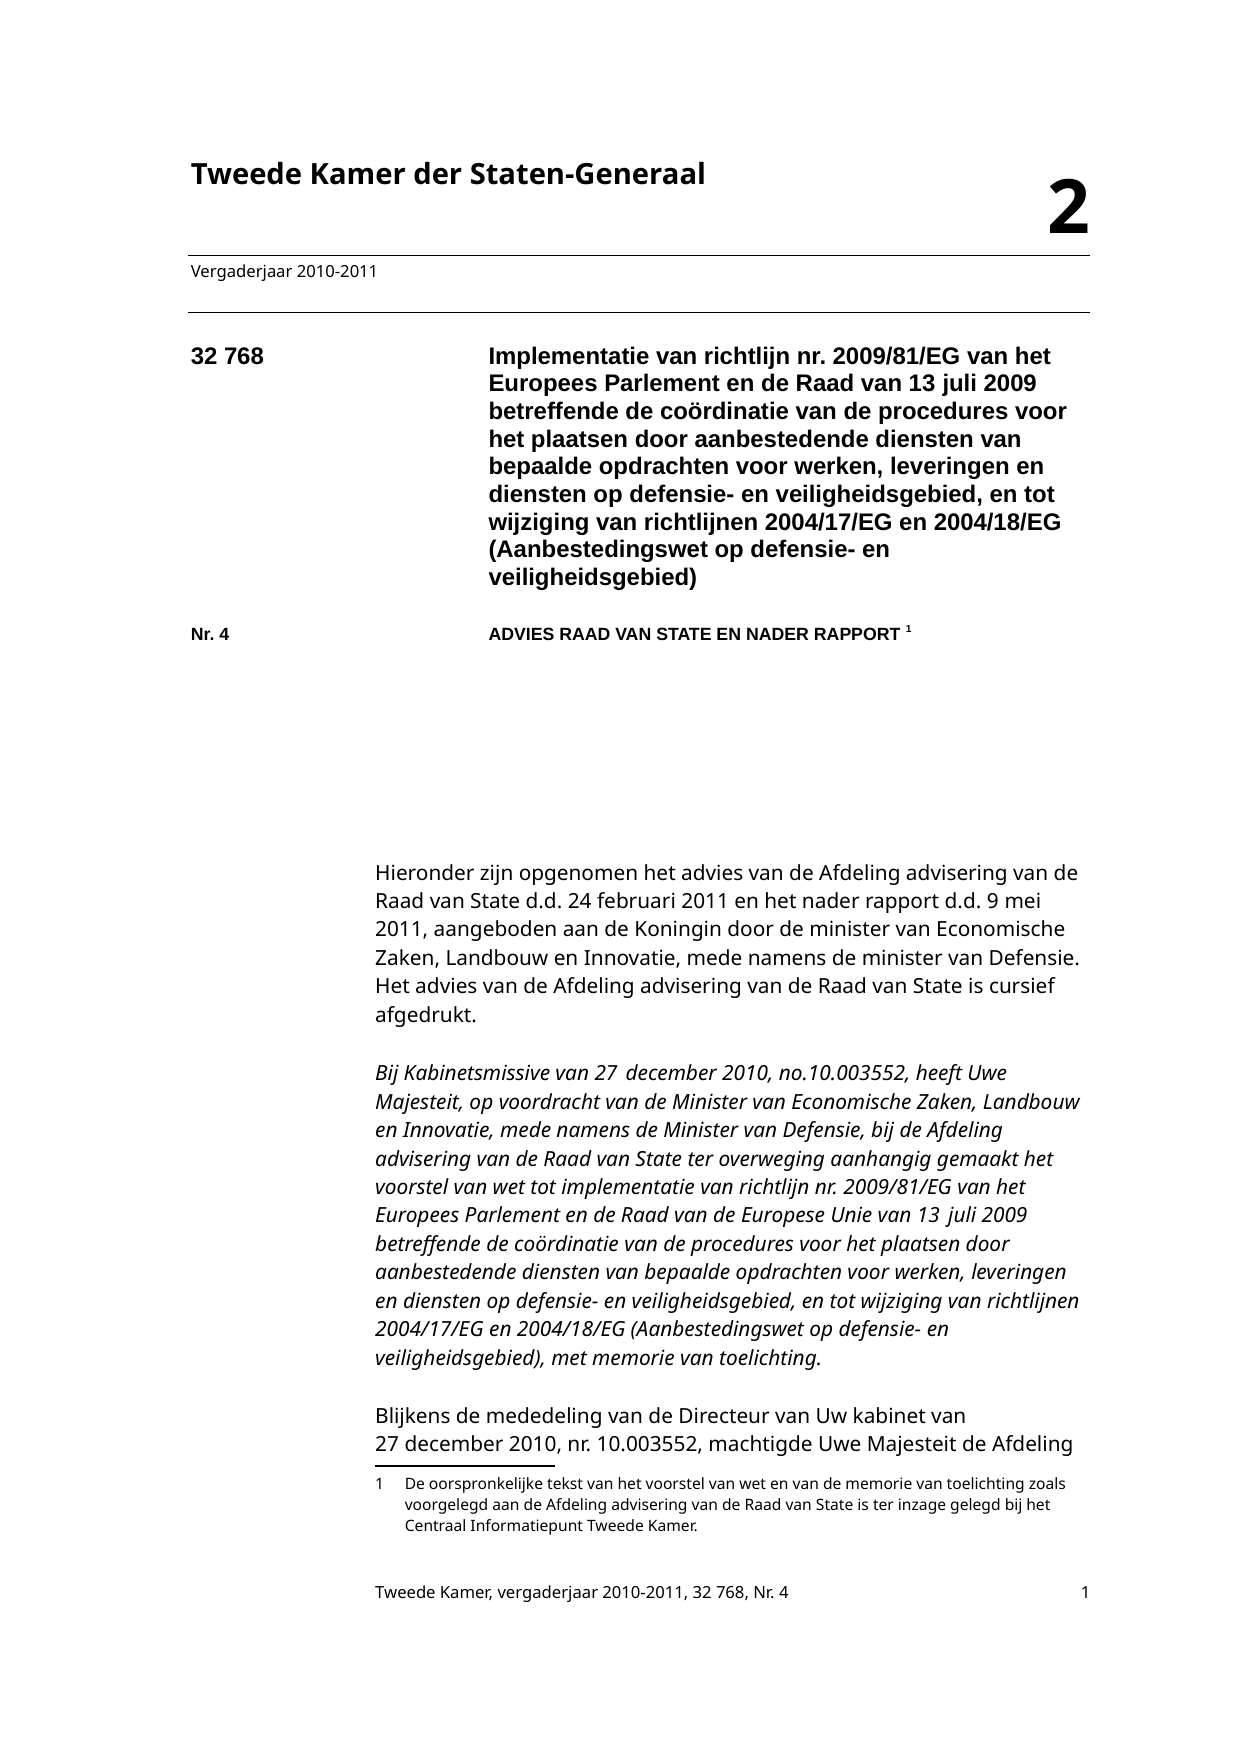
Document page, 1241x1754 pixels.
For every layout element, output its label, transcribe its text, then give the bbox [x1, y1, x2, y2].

table_cell [188, 313, 485, 339]
table_header Tweede Kamer der Staten-Generaal [188, 150, 909, 255]
table_cell ADVIES RAAD VAN STATE EN NADER RAPPORT [485, 620, 1090, 739]
text Bij Kabinetsmissive van 27 december 2010, no.10.003552, heeft Uwe Majesteit, op voordracht van de Minister van Economische Zaken, Landbouw en Innovatie, mede namens de Minister van Defensie, bij de Afdeling advisering van de Raad van State ter overweging aanhangig gemaakt het voorstel van wet tot implementatie van richtlijn nr. 2009/81/EG van het Europees Parlement en de Raad van de Europese Unie van 13 juli 2009 betreffende de coördinatie van de procedures voor het plaatsen door aanbestedende diensten van bepaalde opdrachten voor werken, leveringen en diensten op defensie- en veiligheidsgebied, en tot wijziging van richtlijnen 2004/17/EG en 2004/18/EG (Aanbestedingswet op defensie- en veiligheidsgebied), met memorie van toelichting. [375, 1058, 1090, 1371]
table_cell Nr. 4 [188, 620, 485, 739]
table_header 2 [910, 150, 1090, 255]
table_cell [485, 256, 1090, 312]
text Blijkens de mededeling van de Directeur van Uw kabinet van 27 december 2010, nr. 10.003552, machtigde Uwe Majesteit de Afdeling [375, 1401, 1090, 1458]
table_cell 32 768 [188, 339, 485, 620]
table_cell Vergaderjaar 2010-2011 [188, 256, 485, 312]
table_cell Implementatie van richtlijn nr. 2009/81/EG van het Europees Parlement en de Raad van 13 juli 2009 betreffende de coördinatie van de procedures voor het plaatsen door aanbestedende diensten van bepaalde opdrachten voor werken, leveringen en diensten op defensie- en veiligheidsgebied, en tot wijziging van richtlijnen 2004/17/EG en 2004/18/EG (Aanbestedingswet op defensie- en veiligheidsgebied) [485, 339, 1090, 620]
text Hieronder zijn opgenomen het advies van de Afdeling advisering van de Raad van State d.d. 24 februari 2011 en het nader rapport d.d. 9 mei 2011, aangeboden aan de Koningin door de minister van Economische Zaken, Landbouw en Innovatie, mede namens de minister van Defensie. Het advies van de Afdeling advisering van de Raad van State is cursief afgedrukt. [375, 858, 1090, 1028]
table_cell [485, 313, 1090, 339]
